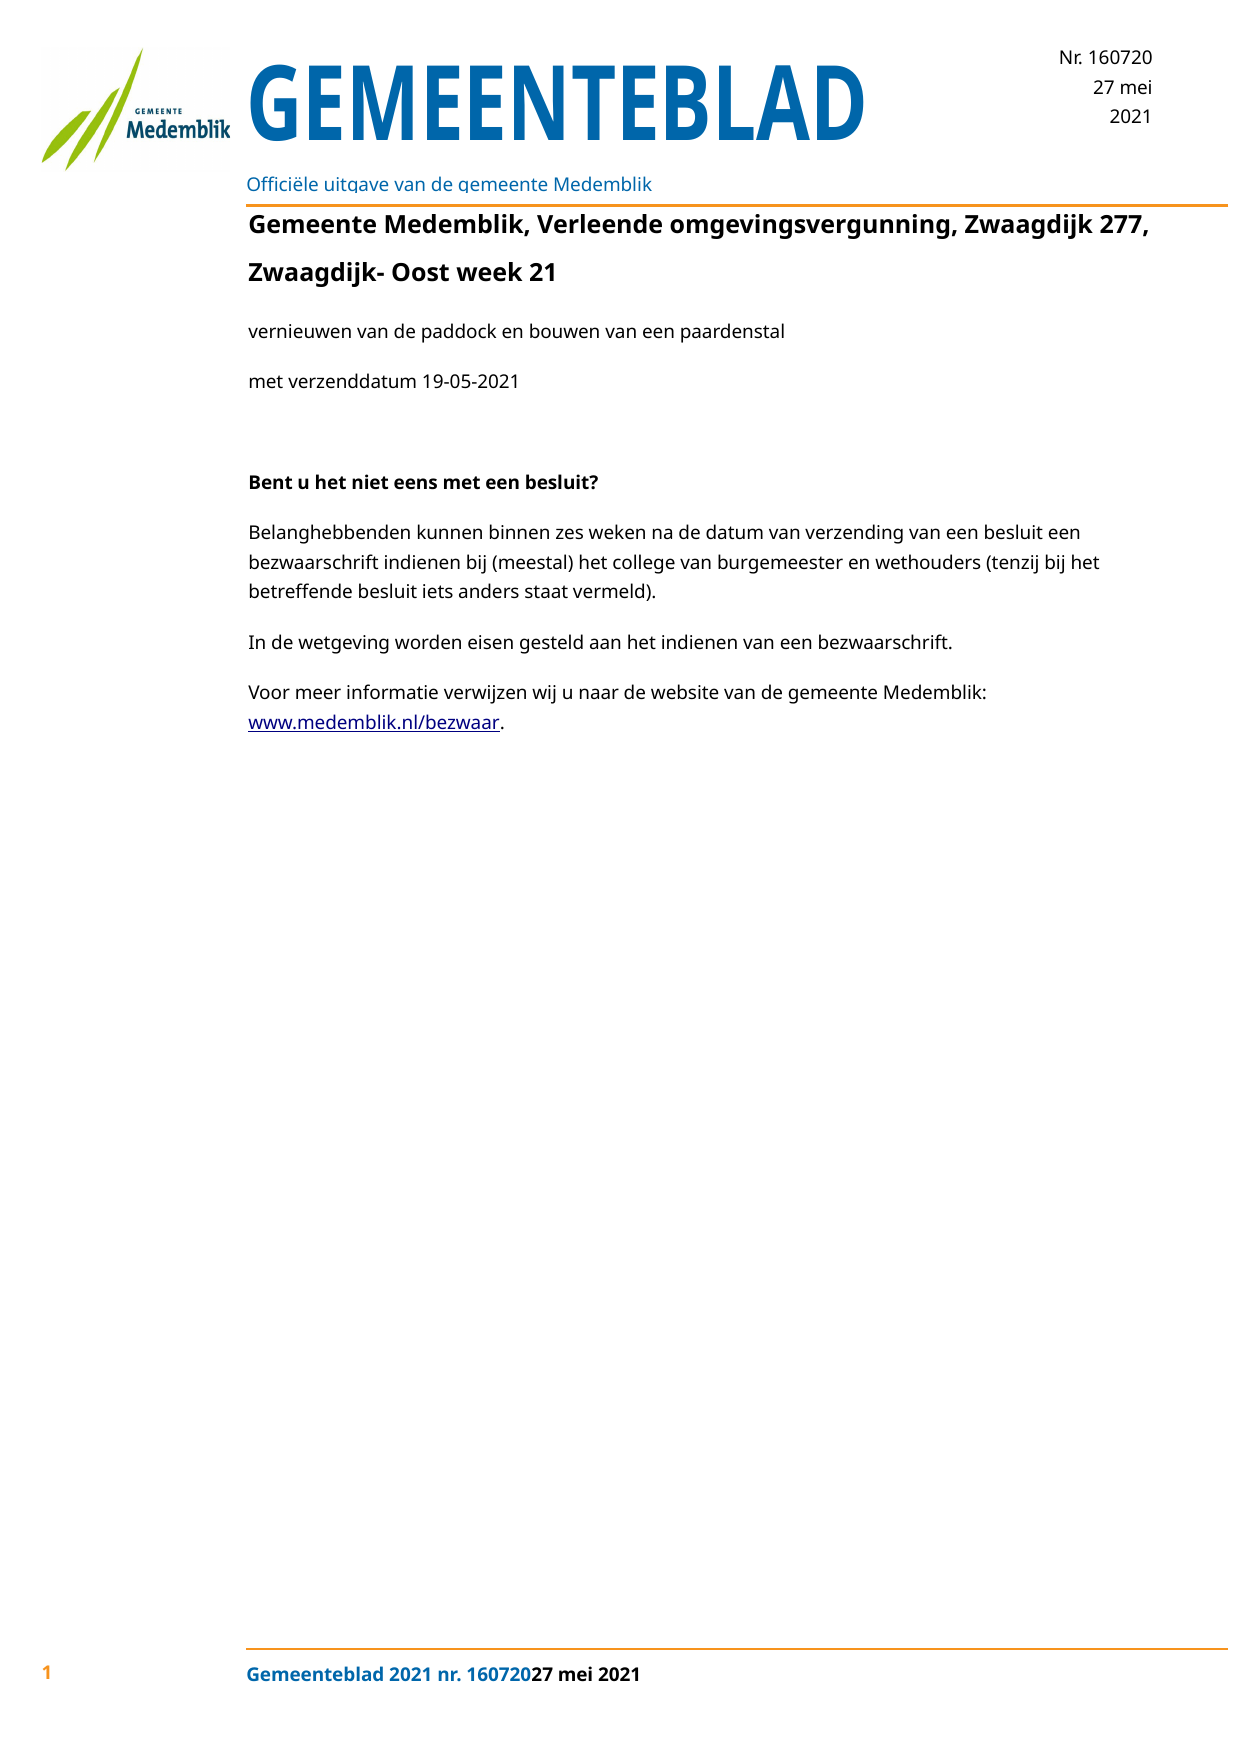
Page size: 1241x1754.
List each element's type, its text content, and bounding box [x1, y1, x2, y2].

text Belanghebbenden kunnen binnen zes weken na de datum van verzending van een besluit een bezwaarschrift indienen bij (meestal) het college van burgemeester en wethouders (tenzij bij het betreffende besluit iets anders staat vermeld). [248, 519, 1152, 604]
text vernieuwen van de paddock en bouwen van een paardenstal [248, 318, 1152, 344]
text Gemeente Medemblik, Verleende omgevingsvergunning, Zwaagdijk 277, Zwaagdijk- Oost week 21 [248, 207, 1152, 288]
text Voor meer informatie verwijzen wij u naar de website van de gemeente Medemblik: www.medemblik.nl/bezwaar. [248, 679, 1152, 735]
text met verzenddatum 19-05-2021 [248, 368, 1152, 394]
text In de wetgeving worden eisen gesteld aan het indienen van een bezwaarschrift. [248, 629, 1152, 655]
picture [41, 47, 231, 172]
text Bent u het niet eens met een besluit? [248, 469, 1152, 495]
